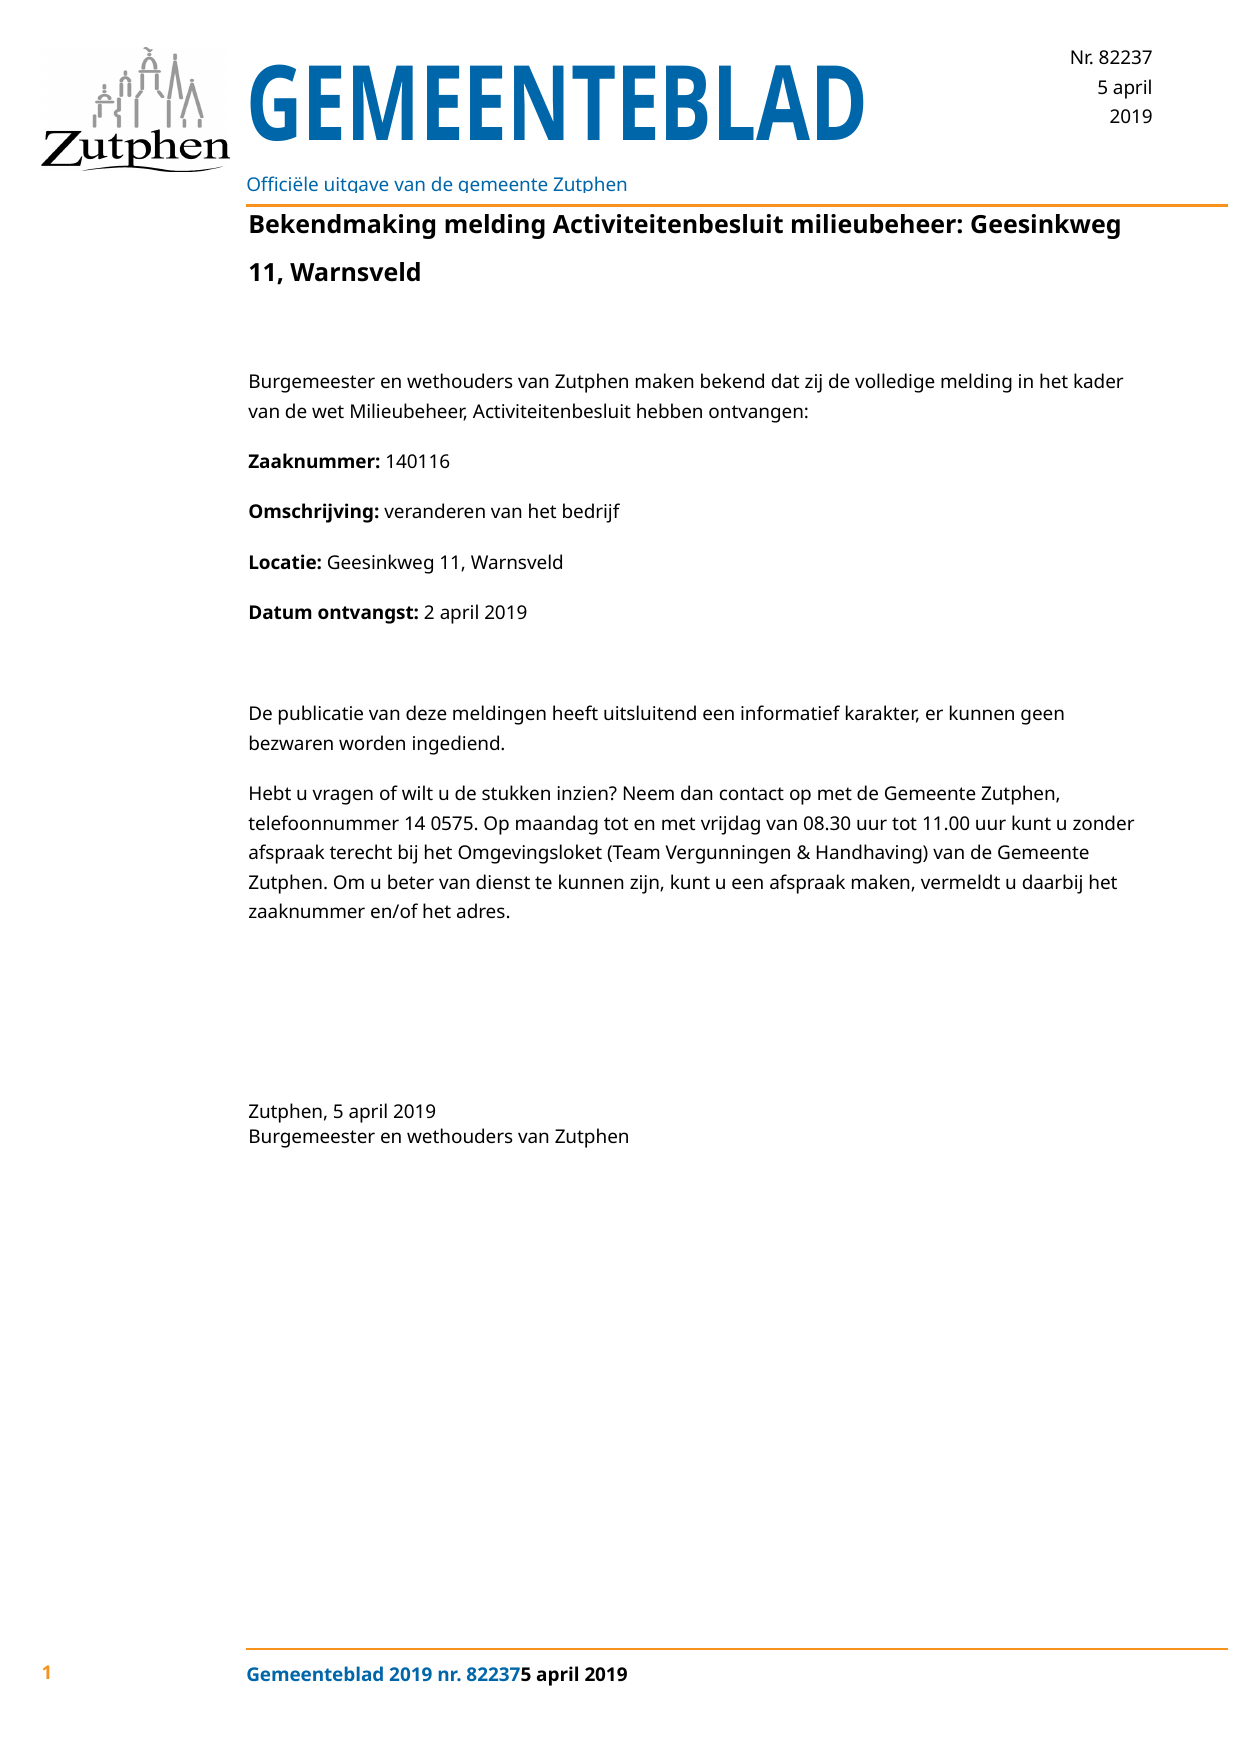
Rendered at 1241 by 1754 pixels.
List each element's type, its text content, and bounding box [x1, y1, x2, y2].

text Bekendmaking melding Activiteitenbesluit milieubeheer: Geesinkweg 11, Warnsveld [248, 207, 1152, 288]
text De publicatie van deze meldingen heeft uitsluitend een informatief karakter, er kunnen geen bezwaren worden ingediend. [248, 700, 1152, 756]
picture [41, 47, 231, 172]
text Zaaknummer: 140116 [248, 448, 1152, 474]
text Omschrijving: veranderen van het bedrijf [248, 499, 1152, 524]
text Burgemeester en wethouders van Zutphen [248, 1123, 1152, 1149]
text Burgemeester en wethouders van Zutphen maken bekend dat zij de volledige melding in het kader van de wet Milieubeheer, Activiteitenbesluit hebben ontvangen: [248, 368, 1152, 424]
text Datum ontvangst: 2 april 2019 [248, 599, 1152, 625]
text Locatie: Geesinkweg 11, Warnsveld [248, 549, 1152, 575]
text Hebt u vragen of wilt u de stukken inzien? Neem dan contact op met de Gemeente Zutphen, telefoonnummer 14 0575. Op maandag tot en met vrijdag van 08.30 uur tot 11.00 uur kunt u zonder afspraak terecht bij het Omgevingsloket (Team Vergunningen & Handhaving) van de Gemeente Zutphen. Om u beter van dienst te kunnen zijn, kunt u een afspraak maken, vermeldt u daarbij het zaaknummer en/of het adres. [248, 780, 1152, 924]
text Zutphen, 5 april 2019 [248, 1098, 1152, 1123]
